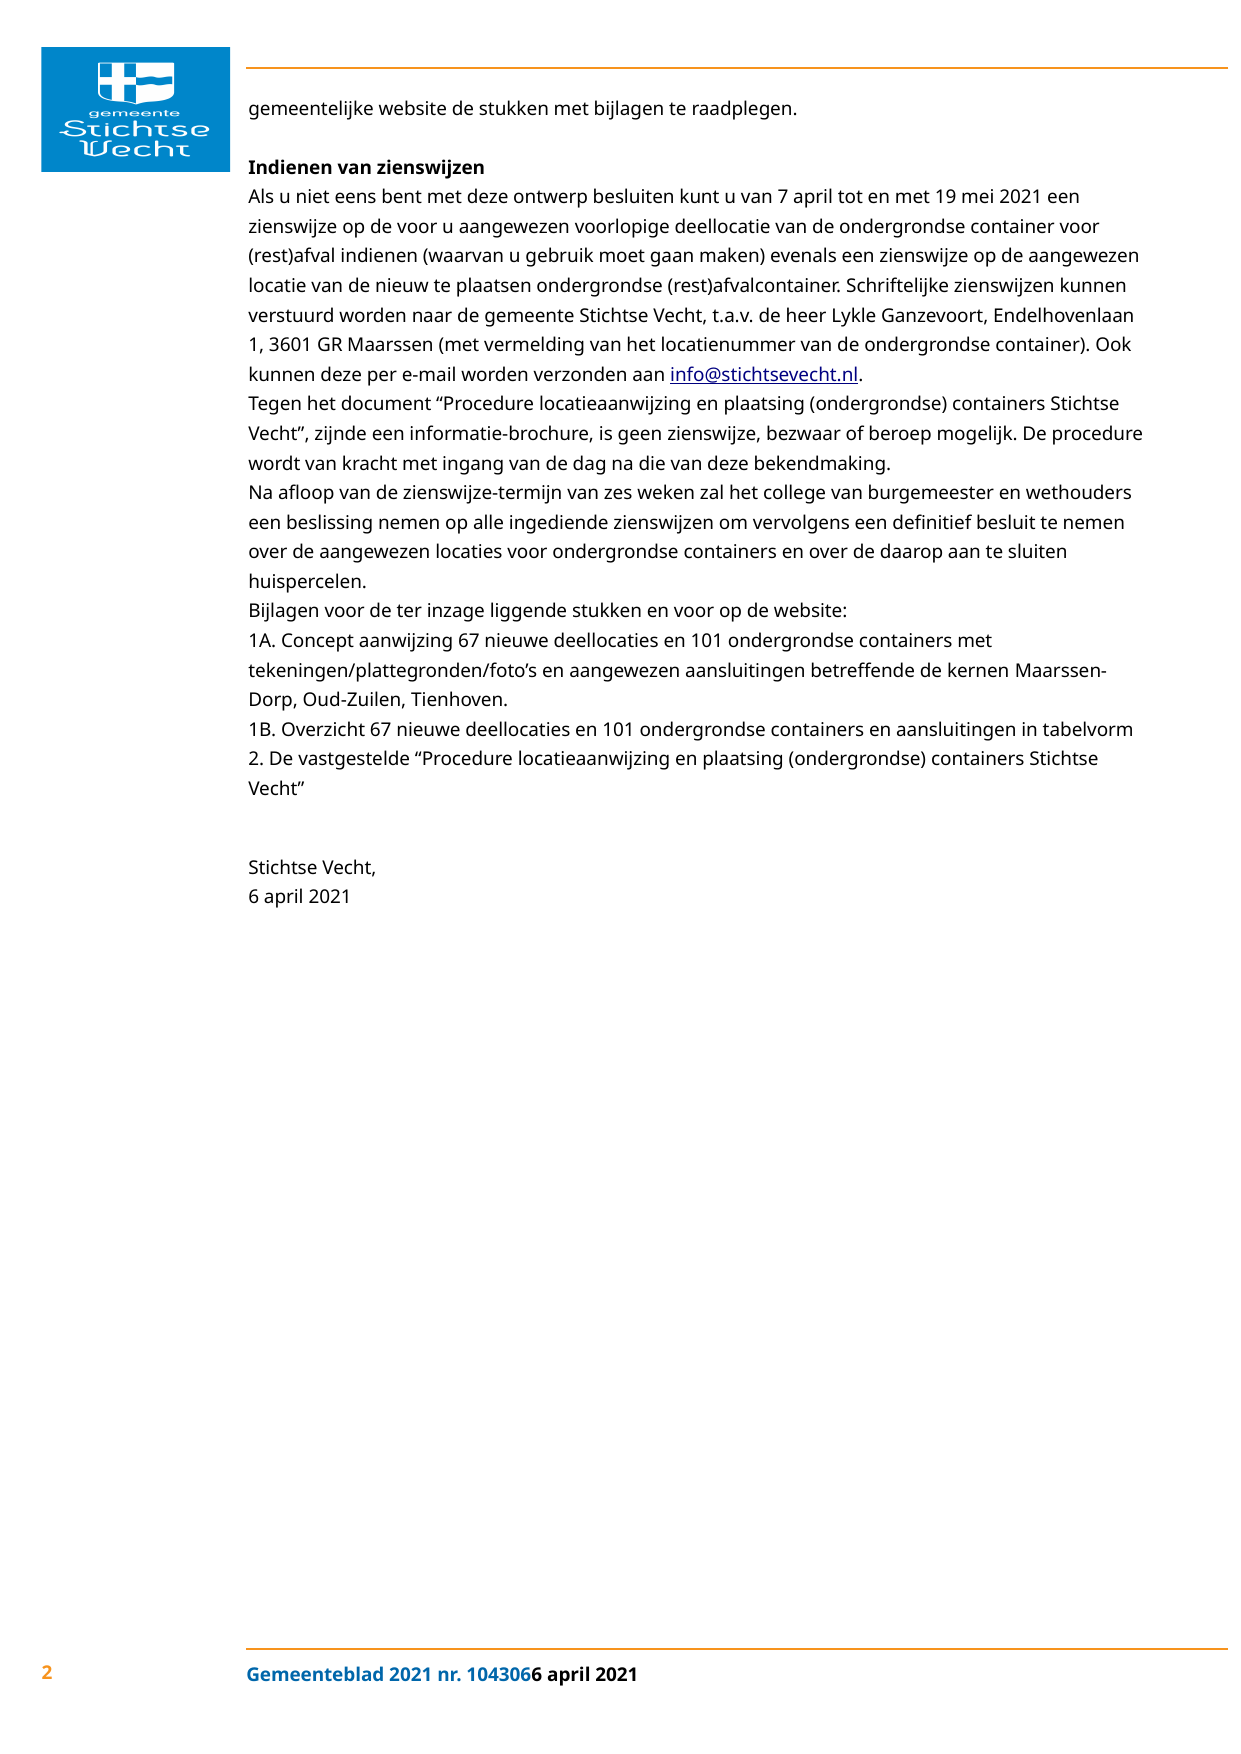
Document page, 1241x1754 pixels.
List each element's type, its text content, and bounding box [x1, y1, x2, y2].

text 1A. Concept aanwijzing 67 nieuwe deellocaties en 101 ondergrondse containers met tekeningen/plattegronden/foto’s en aangewezen aansluitingen betreffende de kernen Maarssen-Dorp, Oud-Zuilen, Tienhoven. [248, 627, 1152, 712]
text 1B. Overzicht 67 nieuwe deellocaties en 101 ondergrondse containers en aansluitingen in tabelvorm [248, 716, 1152, 742]
text gemeentelijke website de stukken met bijlagen te raadplegen. [248, 95, 1152, 121]
text 2. De vastgestelde “Procedure locatieaanwijzing en plaatsing (ondergrondse) containers Stichtse Vecht” [248, 746, 1152, 801]
text 6 april 2021 [248, 884, 1152, 909]
text Als u niet eens bent met deze ontwerp besluiten kunt u van 7 april tot en met 19 mei 2021 een zienswijze op de voor u aangewezen voorlopige deellocatie van de ondergrondse container voor (rest)afval indienen (waarvan u gebruik moet gaan maken) evenals een zienswijze op de aangewezen locatie van de nieuw te plaatsen ondergrondse (rest)afvalcontainer. Schriftelijke zienswijzen kunnen verstuurd worden naar de gemeente Stichtse Vecht, t.a.v. de heer Lykle Ganzevoort, Endelhovenlaan 1, 3601 GR Maarssen (met vermelding van het locatienummer van de ondergrondse container). Ook kunnen deze per e-mail worden verzonden aan info@stichtsevecht.nl. [248, 183, 1152, 387]
text Indienen van zienswijzen [248, 154, 1152, 180]
picture [99, 63, 135, 101]
picture [137, 63, 174, 103]
text Stichtse Vecht, [248, 854, 1152, 880]
text Bijlagen voor de ter inzage liggende stukken en voor op de website: [248, 598, 1152, 623]
text Tegen het document “Procedure locatieaanwijzing en plaatsing (ondergrondse) containers Stichtse Vecht”, zijnde een informatie-brochure, is geen zienswijze, bezwaar of beroep mogelijk. De procedure wordt van kracht met ingang van de dag na die van deze bekendmaking. [248, 391, 1152, 476]
text Na afloop van de zienswijze-termijn van zes weken zal het college van burgemeester en wethouders een beslissing nemen op alle ingediende zienswijzen om vervolgens een definitief besluit te nemen over de aangewezen locaties voor ondergrondse containers en over de daarop aan te sluiten huispercelen. [248, 479, 1152, 594]
